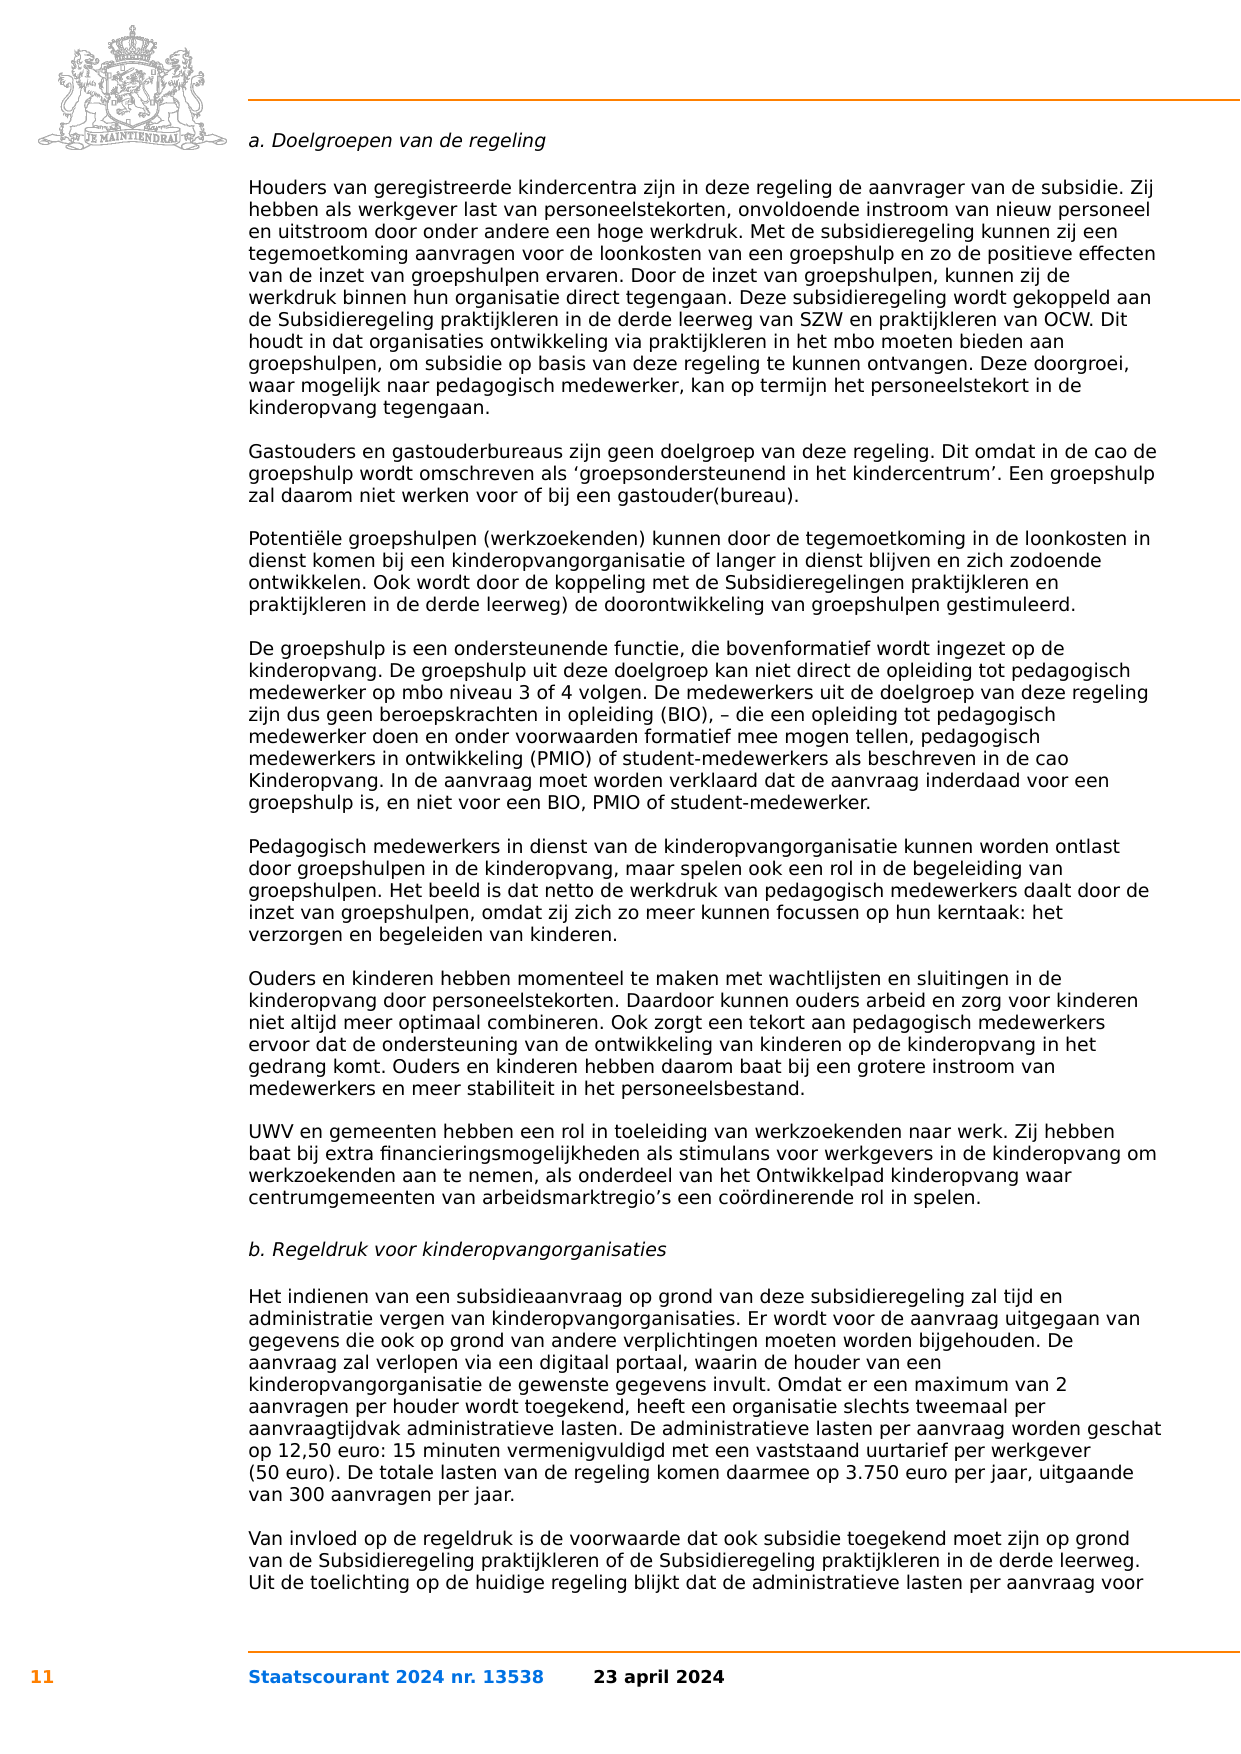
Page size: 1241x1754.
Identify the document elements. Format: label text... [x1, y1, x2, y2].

text Potentiële groepshulpen (werkzoekenden) kunnen door de tegemoetkoming in de loonkosten in dienst komen bij een kinderopvangorganisatie of langer in dienst blijven en zich zodoende ontwikkelen. Ook wordt door de koppeling met de Subsidieregelingen praktijkleren en praktijkleren in de derde leerweg) de doorontwikkeling van groepshulpen gestimuleerd. [248, 528, 1163, 616]
text UWV en gemeenten hebben een rol in toeleiding van werkzoekenden naar werk. Zij hebben baat bij extra financieringsmogelijkheden als stimulans voor werkgevers in de kinderopvang om werkzoekenden aan te nemen, als onderdeel van het Ontwikkelpad kinderopvang waar centrumgemeenten van arbeidsmarktregio’s een coördinerende rol in spelen. [248, 1121, 1163, 1209]
picture [38, 25, 227, 150]
subtitle b. Regeldruk voor kinderopvangorganisaties [248, 1239, 1163, 1261]
text Ouders en kinderen hebben momenteel te maken met wachtlijsten en sluitingen in de kinderopvang door personeelstekorten. Daardoor kunnen ouders arbeid en zorg voor kinderen niet altijd meer optimaal combineren. Ook zorgt een tekort aan pedagogisch medewerkers ervoor dat de ondersteuning van de ontwikkeling van kinderen op de kinderopvang in het gedrang komt. Ouders en kinderen hebben daarom baat bij een grotere instroom van medewerkers en meer stabiliteit in het personeelsbestand. [248, 968, 1163, 1099]
text Het indienen van een subsidieaanvraag op grond van deze subsidieregeling zal tijd en administratie vergen van kinderopvangorganisaties. Er wordt voor de aanvraag uitgegaan van gegevens die ook op grond van andere verplichtingen moeten worden bijgehouden. De aanvraag zal verlopen via een digitaal portaal, waarin de houder van een kinderopvangorganisatie de gewenste gegevens invult. Omdat er een maximum van 2 aanvragen per houder wordt toegekend, heeft een organisatie slechts tweemaal per aanvraagtijdvak administratieve lasten. De administratieve lasten per aanvraag worden geschat op 12,50 euro: 15 minuten vermenigvuldigd met een vaststaand uurtarief per werkgever (50 euro). De totale lasten van de regeling komen daarmee op 3.750 euro per jaar, uitgaande van 300 aanvragen per jaar. [248, 1286, 1163, 1506]
text Pedagogisch medewerkers in dienst van de kinderopvangorganisatie kunnen worden ontlast door groepshulpen in de kinderopvang, maar spelen ook een rol in de begeleiding van groepshulpen. Het beeld is dat netto de werkdruk van pedagogisch medewerkers daalt door de inzet van groepshulpen, omdat zij zich zo meer kunnen focussen op hun kerntaak: het verzorgen en begeleiden van kinderen. [248, 836, 1163, 946]
subtitle a. Doelgroepen van de regeling [248, 130, 1163, 152]
text Gastouders en gastouderbureaus zijn geen doelgroep van deze regeling. Dit omdat in de cao de groepshulp wordt omschreven als ‘groepsondersteunend in het kindercentrum’. Een groepshulp zal daarom niet werken voor of bij een gastouder(bureau). [248, 441, 1163, 506]
text Van invloed op de regeldruk is de voorwaarde dat ook subsidie toegekend moet zijn op grond van de Subsidieregeling praktijkleren of de Subsidieregeling praktijkleren in de derde leerweg. Uit de toelichting op de huidige regeling blijkt dat de administratieve lasten per aanvraag voor [248, 1528, 1163, 1594]
text Houders van geregistreerde kindercentra zijn in deze regeling de aanvrager van de subsidie. Zij hebben als werkgever last van personeelstekorten, onvoldoende instroom van nieuw personeel en uitstroom door onder andere een hoge werkdruk. Met de subsidieregeling kunnen zij een tegemoetkoming aanvragen voor de loonkosten van een groepshulp en zo de positieve effecten van de inzet van groepshulpen ervaren. Door de inzet van groepshulpen, kunnen zij de werkdruk binnen hun organisatie direct tegengaan. Deze subsidieregeling wordt gekoppeld aan de Subsidieregeling praktijkleren in de derde leerweg van SZW en praktijkleren van OCW. Dit houdt in dat organisaties ontwikkeling via praktijkleren in het mbo moeten bieden aan groepshulpen, om subsidie op basis van deze regeling te kunnen ontvangen. Deze doorgroei, waar mogelijk naar pedagogisch medewerker, kan op termijn het personeelstekort in de kinderopvang tegengaan. [248, 177, 1163, 419]
text De groepshulp is een ondersteunende functie, die bovenformatief wordt ingezet op de kinderopvang. De groepshulp uit deze doelgroep kan niet direct de opleiding tot pedagogisch medewerker op mbo niveau 3 of 4 volgen. De medewerkers uit de doelgroep van deze regeling zijn dus geen beroepskrachten in opleiding (BIO), – die een opleiding tot pedagogisch medewerker doen en onder voorwaarden formatief mee mogen tellen, pedagogisch medewerkers in ontwikkeling (PMIO) of student-medewerkers als beschreven in de cao Kinderopvang. In de aanvraag moet worden verklaard dat de aanvraag inderdaad voor een groepshulp is, en niet voor een BIO, PMIO of student-medewerker. [248, 638, 1163, 814]
